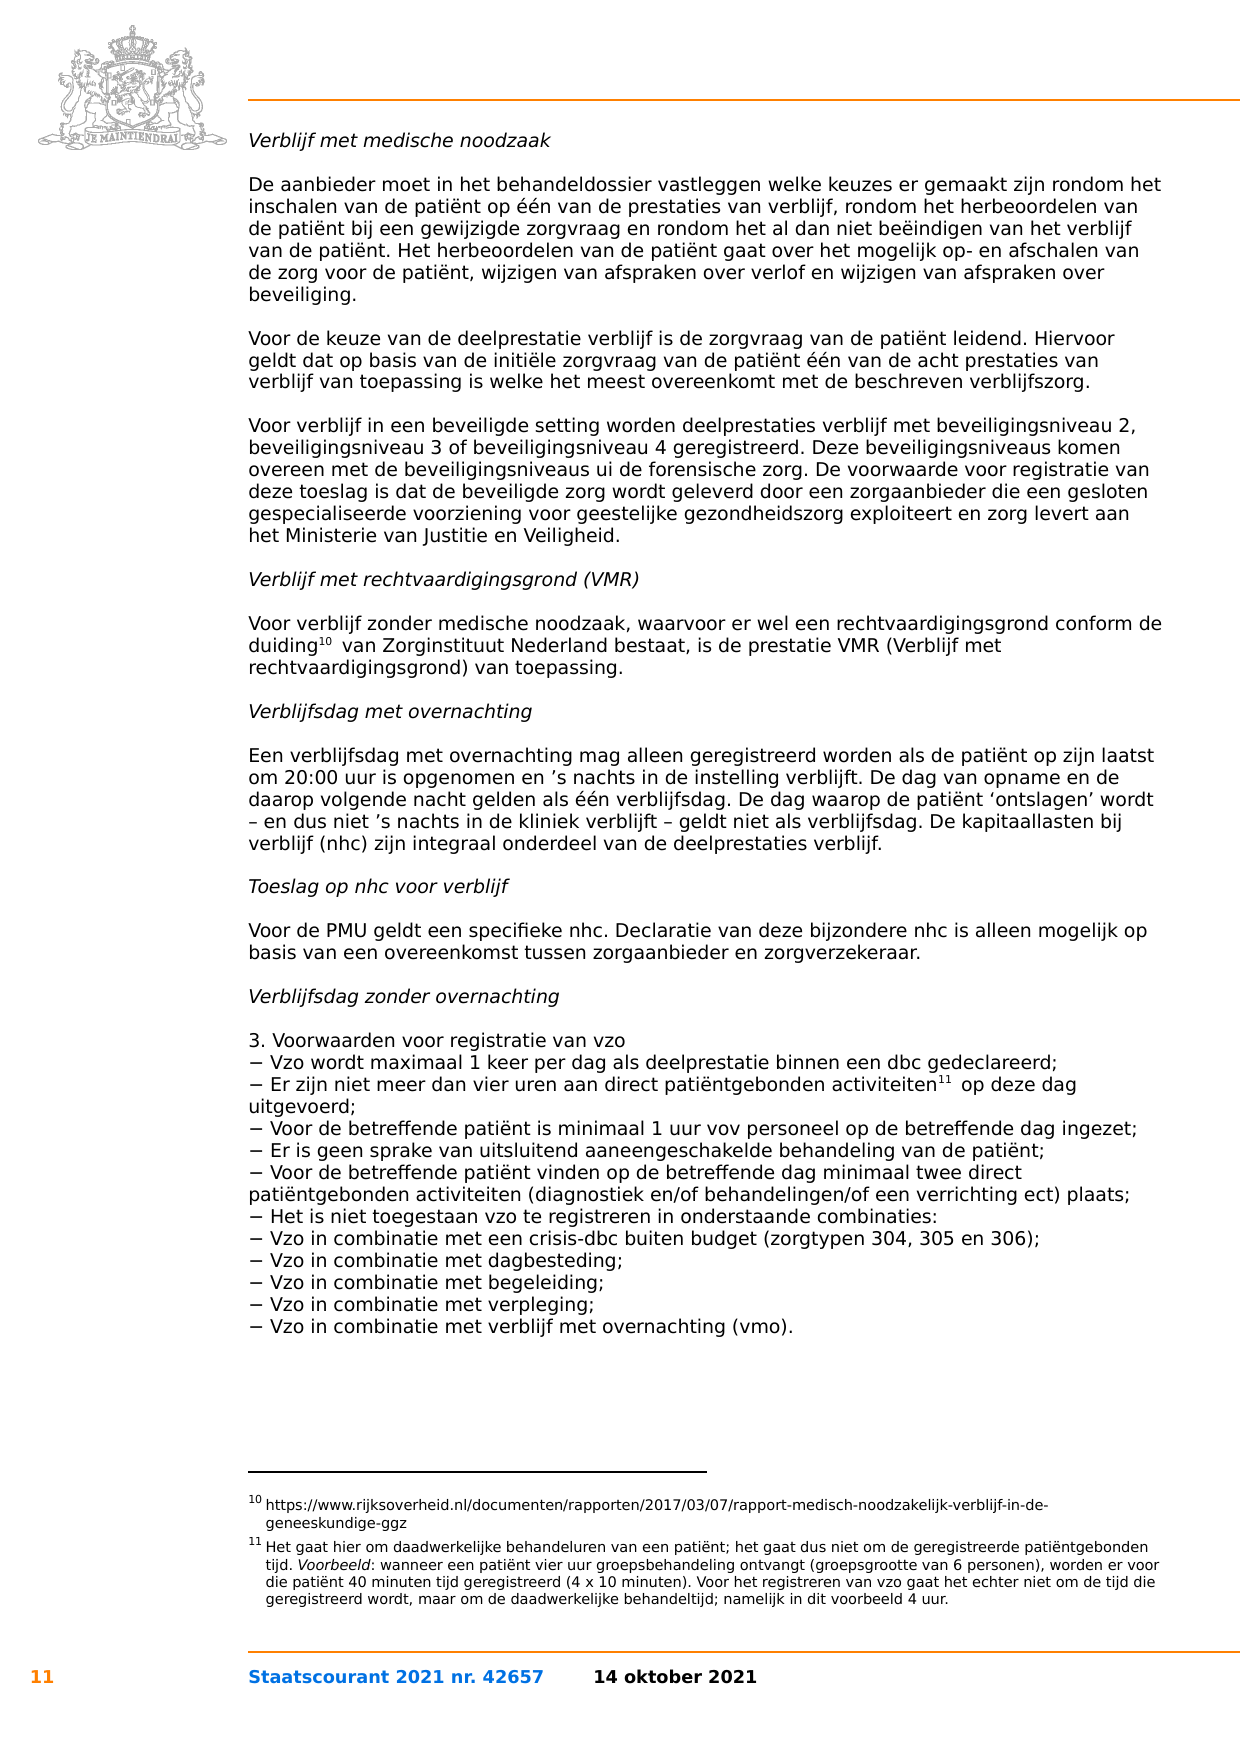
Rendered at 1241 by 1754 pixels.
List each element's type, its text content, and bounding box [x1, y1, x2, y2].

subtitle Verblijfsdag met overnachting [248, 701, 1163, 723]
text − Het is niet toegestaan vzo te registreren in onderstaande combinaties: [248, 1206, 1163, 1228]
text Voor de keuze van de deelprestatie verblijf is de zorgvraag van de patiënt leidend. Hiervoor geldt dat op basis van de initiële zorgvraag van de patiënt één van de acht prestaties van verblijf van toepassing is welke het meest overeenkomt met de beschreven verblijfszorg. [248, 327, 1163, 393]
text − Voor de betreffende patiënt vinden op de betreffende dag minimaal twee direct patiëntgebonden activiteiten (diagnostiek en/of behandelingen/of een verrichting ect) plaats; [248, 1162, 1163, 1206]
text Voor verblijf zonder medische noodzaak, waarvoor er wel een rechtvaardigingsgrond conform de duiding van Zorginstituut Nederland bestaat, is de prestatie VMR (Verblijf met rechtvaardigingsgrond) van toepassing. [248, 613, 1163, 679]
subtitle Verblijfsdag zonder overnachting [248, 986, 1163, 1008]
text − Vzo in combinatie met dagbesteding; [248, 1250, 1163, 1272]
text − Er zijn niet meer dan vier uren aan direct patiëntgebonden activiteiten op deze dag uitgevoerd; [248, 1074, 1163, 1118]
picture [38, 25, 227, 150]
text − Voor de betreffende patiënt is minimaal 1 uur vov personeel op de betreffende dag ingezet; [248, 1118, 1163, 1140]
text − Vzo in combinatie met verblijf met overnachting (vmo). [248, 1316, 1163, 1338]
text − Vzo in combinatie met verpleging; [248, 1294, 1163, 1316]
text Het gaat hier om daadwerkelijke behandeluren van een patiënt; het gaat dus niet om de geregistreerde patiëntgebonden tijd. Voorbeeld: wanneer een patiënt vier uur groepsbehandeling ontvangt (groepsgrootte van 6 personen), worden er voor die patiënt 40 minuten tijd geregistreerd (4 x 10 minuten). Voor het registreren van vzo gaat het echter niet om de tijd die geregistreerd wordt, maar om de daadwerkelijke behandeltijd; namelijk in dit voorbeeld 4 uur. [248, 1535, 1163, 1608]
text − Vzo wordt maximaal 1 keer per dag als deelprestatie binnen een dbc gedeclareerd; [248, 1052, 1163, 1074]
text − Vzo in combinatie met een crisis-dbc buiten budget (zorgtypen 304, 305 en 306); [248, 1228, 1163, 1250]
subtitle Verblijf met rechtvaardigingsgrond (VMR) [248, 569, 1163, 591]
text Voor verblijf in een beveiligde setting worden deelprestaties verblijf met beveiligingsniveau 2, beveiligingsniveau 3 of beveiligingsniveau 4 geregistreerd. Deze beveiligingsniveaus komen overeen met de beveiligingsniveaus ui de forensische zorg. De voorwaarde voor registratie van deze toeslag is dat de beveiligde zorg wordt geleverd door een zorgaanbieder die een gesloten gespecialiseerde voorziening voor geestelijke gezondheidszorg exploiteert en zorg levert aan het Ministerie van Justitie en Veiligheid. [248, 415, 1163, 547]
text 3. Voorwaarden voor registratie van vzo [248, 1030, 1163, 1052]
text − Er is geen sprake van uitsluitend aaneengeschakelde behandeling van de patiënt; [248, 1140, 1163, 1162]
text − Vzo in combinatie met begeleiding; [248, 1272, 1163, 1294]
text Een verblijfsdag met overnachting mag alleen geregistreerd worden als de patiënt op zijn laatst om 20:00 uur is opgenomen en ’s nachts in de instelling verblijft. De dag van opname en de daarop volgende nacht gelden als één verblijfsdag. De dag waarop de patiënt ‘ontslagen’ wordt – en dus niet ’s nachts in de kliniek verblijft – geldt niet als verblijfsdag. De kapitaallasten bij verblijf (nhc) zijn integraal onderdeel van de deelprestaties verblijf. [248, 744, 1163, 854]
text https://www.rijksoverheid.nl/documenten/rapporten/2017/03/07/rapport-medisch-noodzakelijk-verblijf-in-de-geneeskundige-ggz [248, 1493, 1163, 1532]
text De aanbieder moet in het behandeldossier vastleggen welke keuzes er gemaakt zijn rondom het inschalen van de patiënt op één van de prestaties van verblijf, rondom het herbeoordelen van de patiënt bij een gewijzigde zorgvraag en rondom het al dan niet beëindigen van het verblijf van de patiënt. Het herbeoordelen van de patiënt gaat over het mogelijk op- en afschalen van de zorg voor de patiënt, wijzigen van afspraken over verlof en wijzigen van afspraken over beveiliging. [248, 174, 1163, 306]
subtitle Verblijf met medische noodzaak [248, 130, 1163, 152]
text Voor de PMU geldt een specifieke nhc. Declaratie van deze bijzondere nhc is alleen mogelijk op basis van een overeenkomst tussen zorgaanbieder en zorgverzekeraar. [248, 920, 1163, 964]
subtitle Toeslag op nhc voor verblijf [248, 876, 1163, 898]
